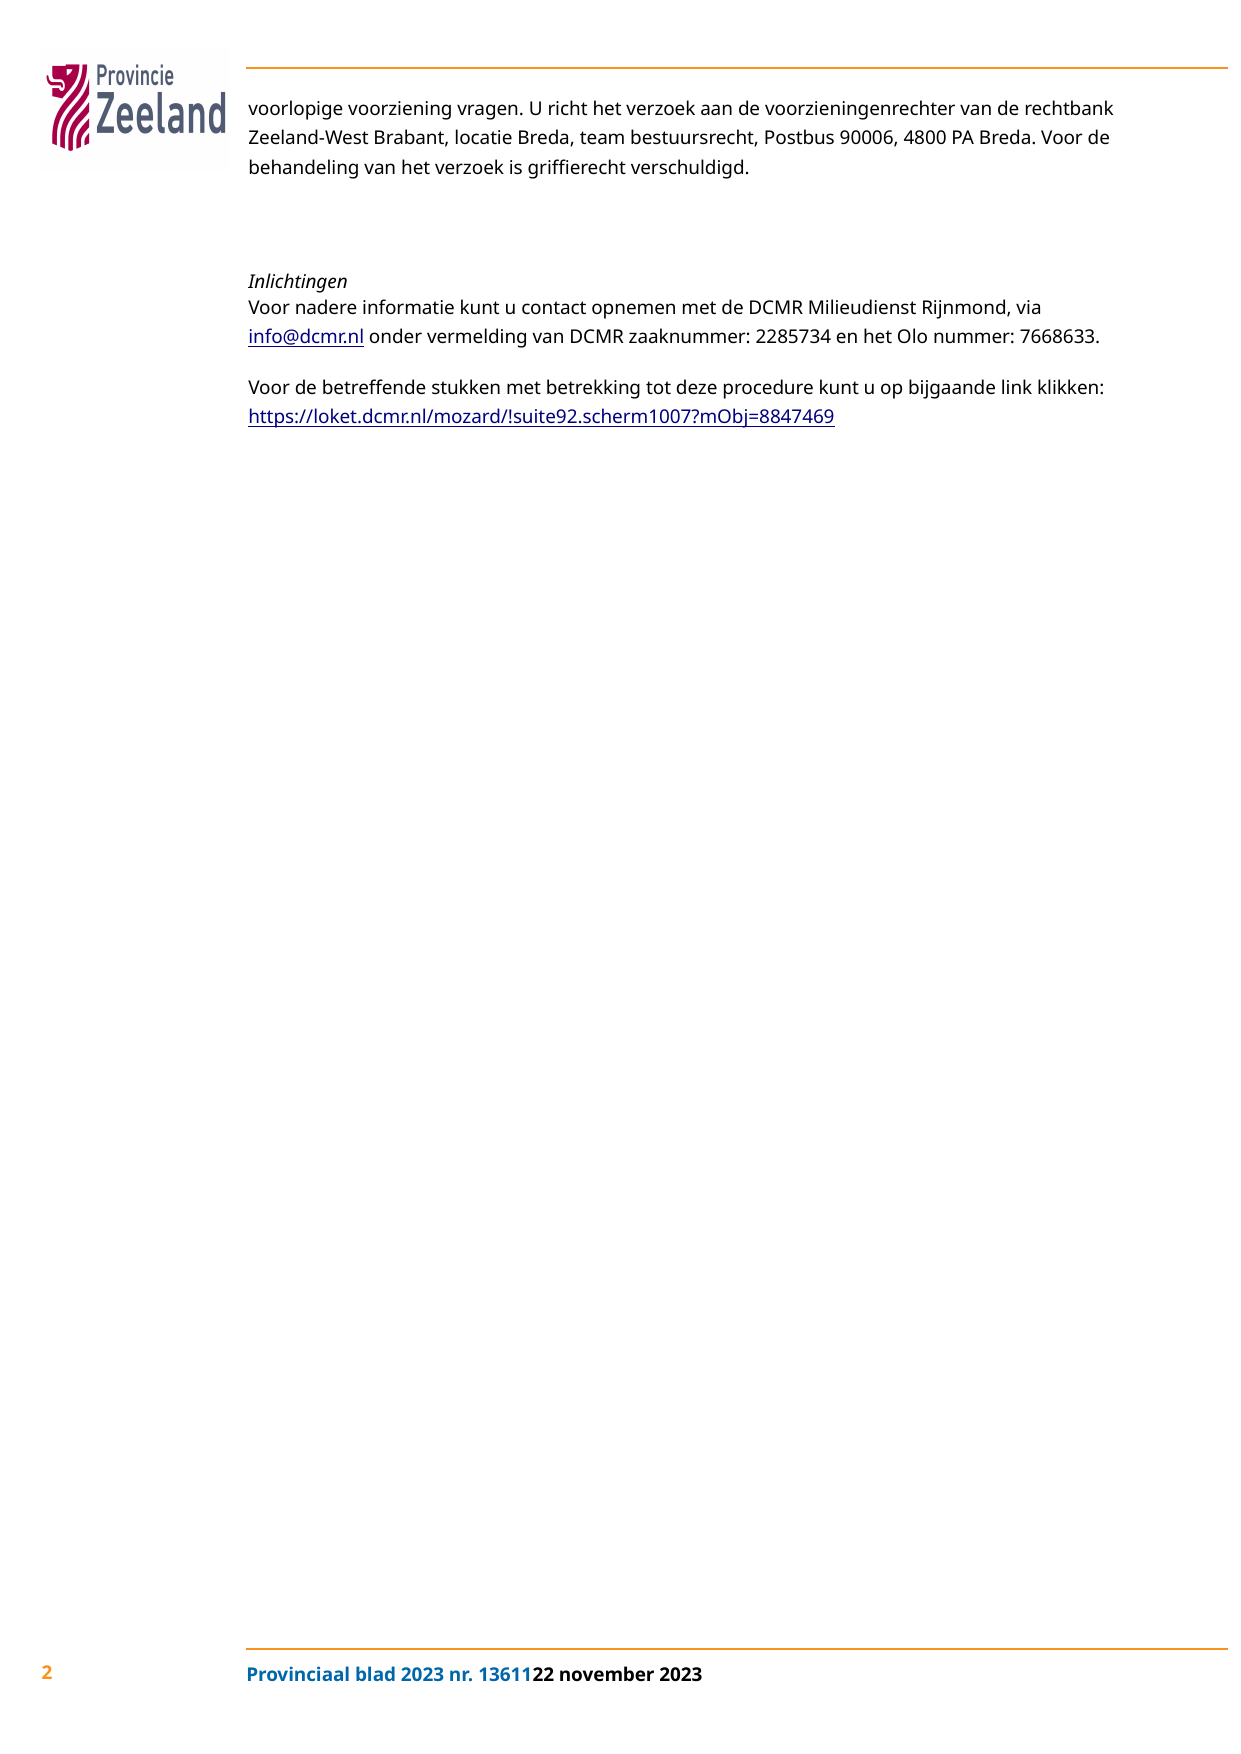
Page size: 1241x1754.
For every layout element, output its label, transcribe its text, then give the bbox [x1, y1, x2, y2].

text Voor nadere informatie kunt u contact opnemen met de DCMR Milieudienst Rijnmond, via info@dcmr.nl onder vermelding van DCMR zaaknummer: 2285734 en het Olo nummer: 7668633. [248, 294, 1152, 349]
text Inlichtingen [248, 268, 1152, 294]
text Voor de betreffende stukken met betrekking tot deze procedure kunt u op bijgaande link klikken: https://loket.dcmr.nl/mozard/!suite92.scherm1007?mObj=8847469 [248, 374, 1152, 429]
picture [41, 47, 231, 172]
text voorlopige voorziening vragen. U richt het verzoek aan de voorzieningenrechter van de rechtbank Zeeland-West Brabant, locatie Breda, team bestuursrecht, Postbus 90006, 4800 PA Breda. Voor de behandeling van het verzoek is griffierecht verschuldigd. [248, 95, 1152, 180]
